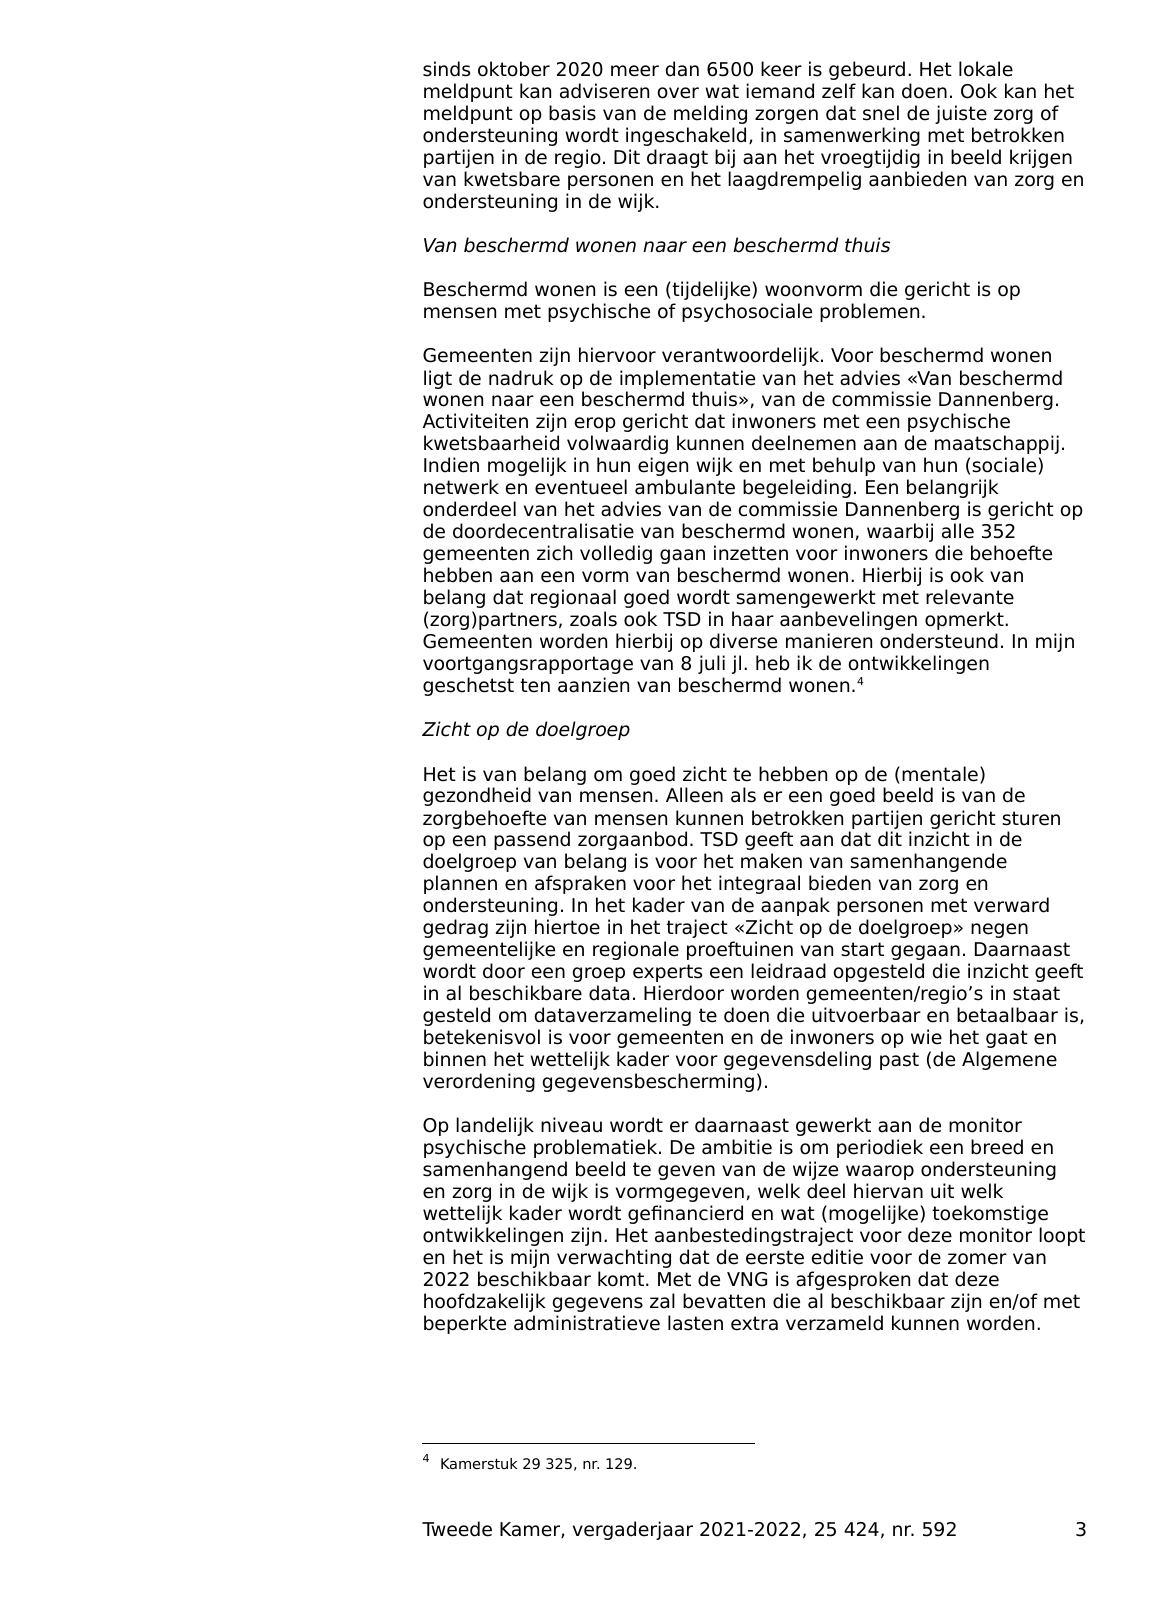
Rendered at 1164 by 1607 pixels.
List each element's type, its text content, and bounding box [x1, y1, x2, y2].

text sinds oktober 2020 meer dan 6500 keer is gebeurd. Het lokale meldpunt kan adviseren over wat iemand zelf kan doen. Ook kan het meldpunt op basis van de melding zorgen dat snel de juiste zorg of ondersteuning wordt ingeschakeld, in samenwerking met betrokken partijen in de regio. Dit draagt bij aan het vroegtijdig in beeld krijgen van kwetsbare personen en het laagdrempelig aanbieden van zorg en ondersteuning in de wijk. [422, 59, 1087, 213]
text Gemeenten zijn hiervoor verantwoordelijk. Voor beschermd wonen ligt de nadruk op de implementatie van het advies «Van beschermd wonen naar een beschermd thuis», van de commissie Dannenberg. Activiteiten zijn erop gericht dat inwoners met een psychische kwetsbaarheid volwaardig kunnen deelnemen aan de maatschappij. Indien mogelijk in hun eigen wijk en met behulp van hun (sociale) netwerk en eventueel ambulante begeleiding. Een belangrijk onderdeel van het advies van de commissie Dannenberg is gericht op de doordecentralisatie van beschermd wonen, waarbij alle 352 gemeenten zich volledig gaan inzetten voor inwoners die behoefte hebben aan een vorm van beschermd wonen. Hierbij is ook van belang dat regionaal goed wordt samengewerkt met relevante (zorg)partners, zoals ook TSD in haar aanbevelingen opmerkt. Gemeenten worden hierbij op diverse manieren ondersteund. In mijn voortgangsrapportage van 8 juli jl. heb ik de ontwikkelingen geschetst ten aanzien van beschermd wonen. [422, 345, 1087, 697]
subtitle Van beschermd wonen naar een beschermd thuis [422, 235, 1087, 257]
text Het is van belang om goed zicht te hebben op de (mentale) gezondheid van mensen. Alleen als er een goed beeld is van de zorgbehoefte van mensen kunnen betrokken partijen gericht sturen op een passend zorgaanbod. TSD geeft aan dat dit inzicht in de doelgroep van belang is voor het maken van samenhangende plannen en afspraken voor het integraal bieden van zorg en ondersteuning. In het kader van de aanpak personen met verward gedrag zijn hiertoe in het traject «Zicht op de doelgroep» negen gemeentelijke en regionale proeftuinen van start gegaan. Daarnaast wordt door een groep experts een leidraad opgesteld die inzicht geeft in al beschikbare data. Hierdoor worden gemeenten/regio’s in staat gesteld om dataverzameling te doen die uitvoerbaar en betaalbaar is, betekenisvol is voor gemeenten en de inwoners op wie het gaat en binnen het wettelijk kader voor gegevensdeling past (de Algemene verordening gegevensbescherming). [422, 763, 1087, 1093]
text Beschermd wonen is een (tijdelijke) woonvorm die gericht is op mensen met psychische of psychosociale problemen. [422, 279, 1087, 323]
subtitle Zicht op de doelgroep [422, 719, 1087, 741]
text Kamerstuk 29 325, nr. 129. [422, 1452, 1087, 1474]
text Op landelijk niveau wordt er daarnaast gewerkt aan de monitor psychische problematiek. De ambitie is om periodiek een breed en samenhangend beeld te geven van de wijze waarop ondersteuning en zorg in de wijk is vormgegeven, welk deel hiervan uit welk wettelijk kader wordt gefinancierd en wat (mogelijke) toekomstige ontwikkelingen zijn. Het aanbestedingstraject voor deze monitor loopt en het is mijn verwachting dat de eerste editie voor de zomer van 2022 beschikbaar komt. Met de VNG is afgesproken dat deze hoofdzakelijk gegevens zal bevatten die al beschikbaar zijn en/of met beperkte administratieve lasten extra verzameld kunnen worden. [422, 1115, 1087, 1335]
